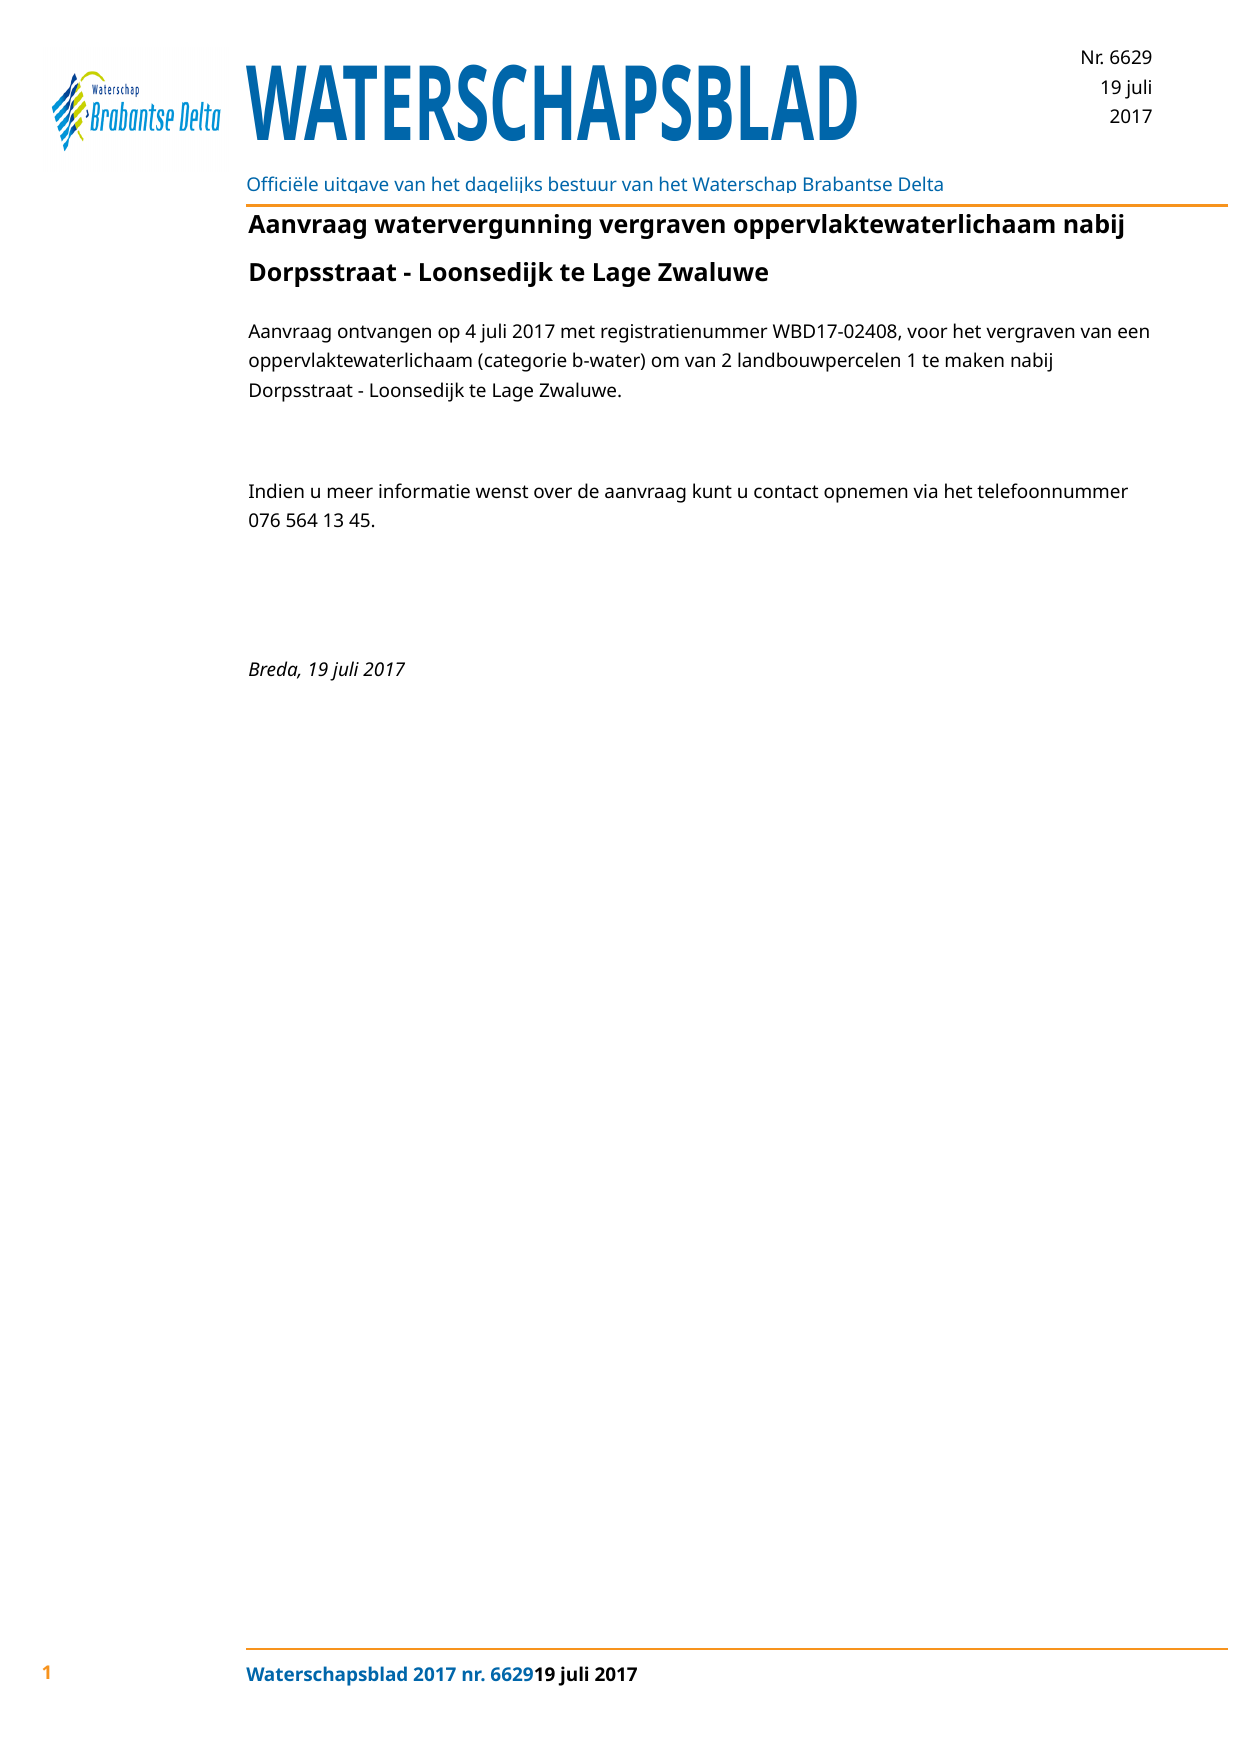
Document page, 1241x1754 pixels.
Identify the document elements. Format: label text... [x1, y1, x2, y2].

text Indien u meer informatie wenst over de aanvraag kunt u contact opnemen via het telefoonnummer 076 564 13 45. [248, 478, 1152, 533]
text Breda, 19 juli 2017 [248, 656, 1152, 682]
text Aanvraag ontvangen op 4 juli 2017 met registratienummer WBD17-02408, voor het vergraven van een oppervlaktewaterlichaam (categorie b-water) om van 2 landbouwpercelen 1 te maken nabij Dorpsstraat - Loonsedijk te Lage Zwaluwe. [248, 318, 1152, 403]
text Aanvraag watervergunning vergraven oppervlaktewaterlichaam nabij Dorpsstraat - Loonsedijk te Lage Zwaluwe [248, 207, 1152, 288]
picture [41, 47, 231, 172]
